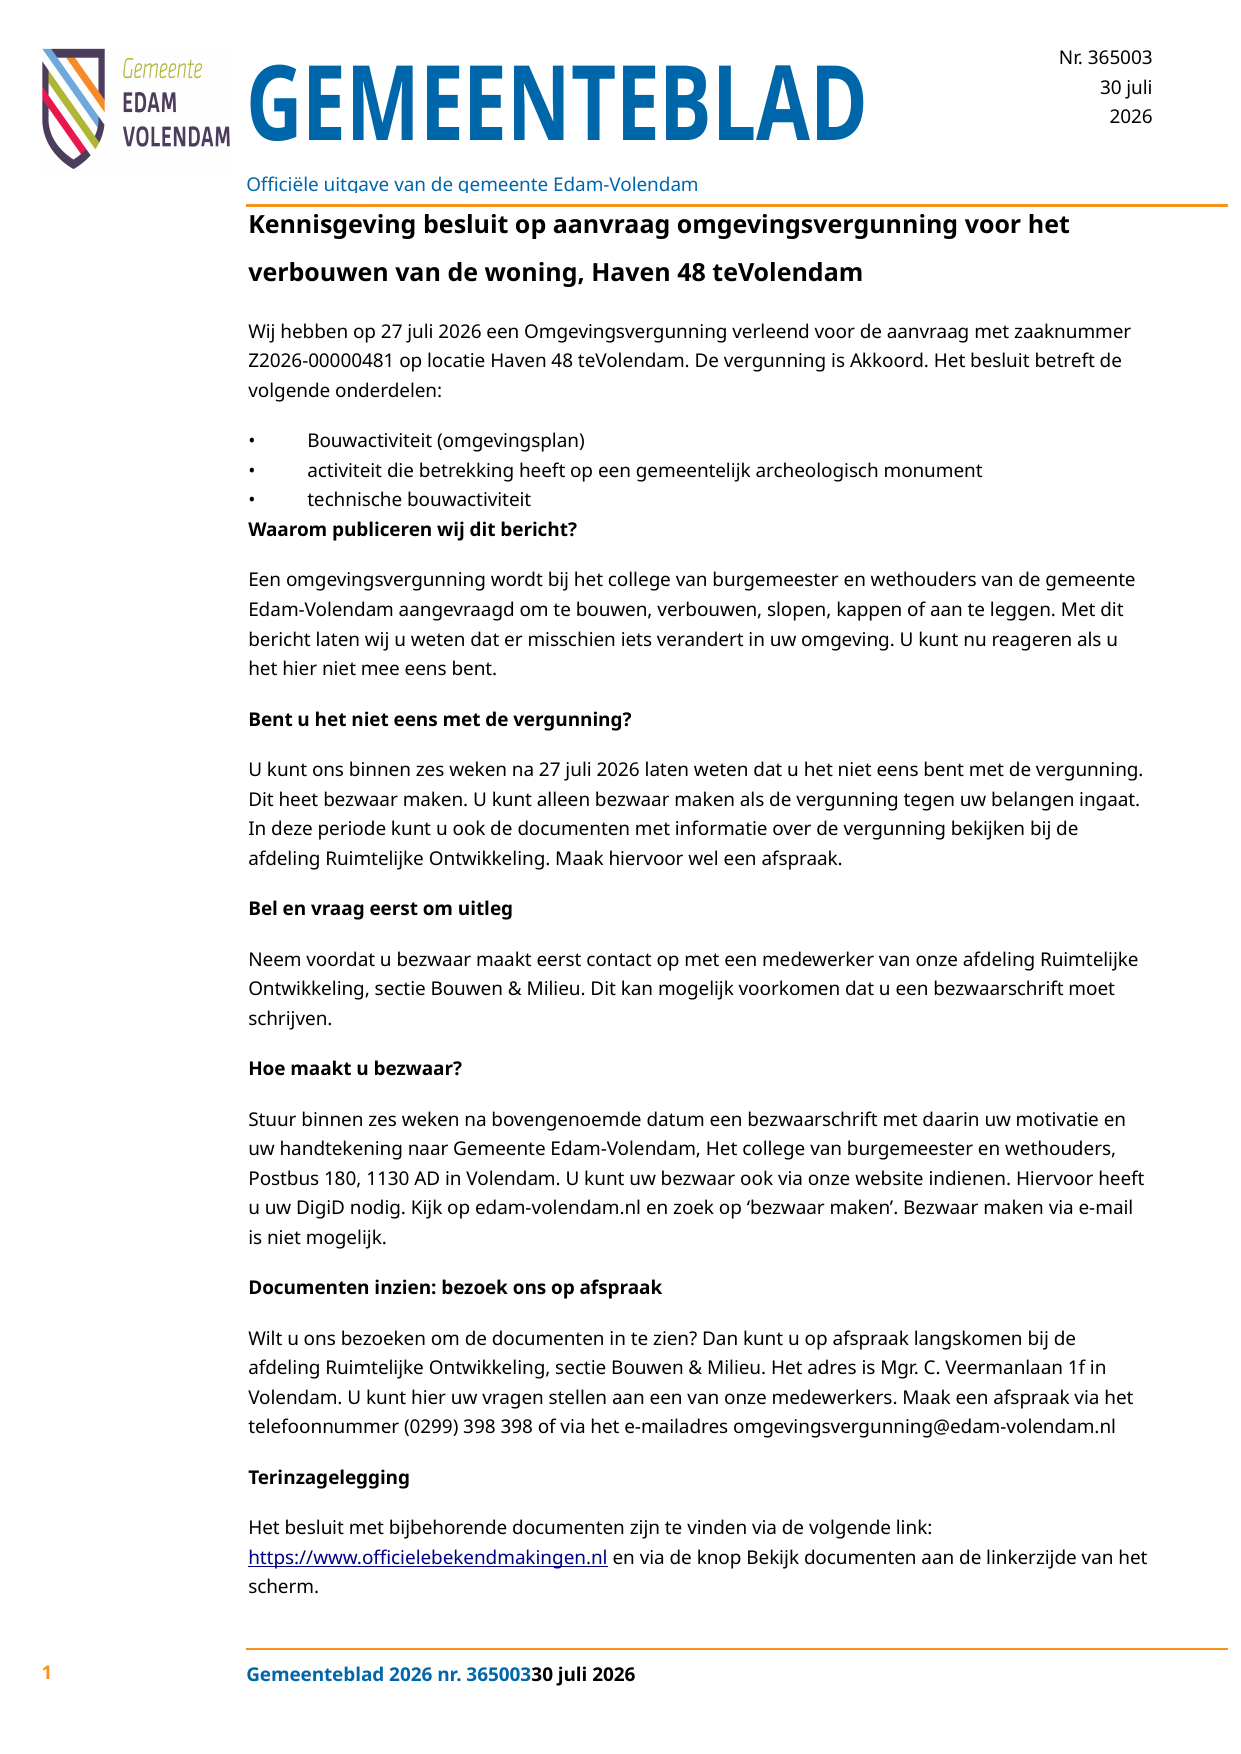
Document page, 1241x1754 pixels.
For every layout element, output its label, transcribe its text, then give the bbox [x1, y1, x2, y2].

text Het besluit met bijbehorende documenten zijn te vinden via de volgende link: https://www.officielebekendmakingen.nl en via de knop Bekijk documenten aan de linkerzijde van het scherm. [248, 1514, 1152, 1599]
text Kennisgeving besluit op aanvraag omgevingsvergunning voor het verbouwen van de woning, Haven 48 teVolendam [248, 207, 1152, 288]
text Wij hebben op 27 juli 2026 een Omgevingsvergunning verleend voor de aanvraag met zaaknummer Z2026-00000481 op locatie Haven 48 teVolendam. De vergunning is Akkoord. Het besluit betreft de volgende onderdelen: [248, 318, 1152, 403]
text Hoe maakt u bezwaar? [248, 1055, 1152, 1081]
list technische bouwactiviteit [248, 487, 1152, 512]
text Neem voordat u bezwaar maakt eerst contact op met een medewerker van onze afdeling Ruimtelijke Ontwikkeling, sectie Bouwen & Milieu. Dit kan mogelijk voorkomen dat u een bezwaarschrift moet schrijven. [248, 946, 1152, 1031]
text Wilt u ons bezoeken om de documenten in te zien? Dan kunt u op afspraak langskomen bij de afdeling Ruimtelijke Ontwikkeling, sectie Bouwen & Milieu. Het adres is Mgr. C. Veermanlaan 1f in Volendam. U kunt hier uw vragen stellen aan een van onze medewerkers. Maak een afspraak via het telefoonnummer (0299) 398 398 of via het e-mailadres omgevingsvergunning@edam-volendam.nl [248, 1325, 1152, 1439]
text Bent u het niet eens met de vergunning? [248, 706, 1152, 732]
text U kunt ons binnen zes weken na 27 juli 2026 laten weten dat u het niet eens bent met de vergunning. Dit heet bezwaar maken. U kunt alleen bezwaar maken als de vergunning tegen uw belangen ingaat. In deze periode kunt u ook de documenten met informatie over de vergunning bekijken bij de afdeling Ruimtelijke Ontwikkeling. Maak hiervoor wel een afspraak. [248, 756, 1152, 871]
text Terinzagelegging [248, 1464, 1152, 1490]
text Documenten inzien: bezoek ons op afspraak [248, 1274, 1152, 1300]
text Een omgevingsvergunning wordt bij het college van burgemeester en wethouders van de gemeente Edam-Volendam aangevraagd om te bouwen, verbouwen, slopen, kappen of aan te leggen. Met dit bericht laten wij u weten dat er misschien iets verandert in uw omgeving. U kunt nu reageren als u het hier niet mee eens bent. [248, 567, 1152, 681]
text Waarom publiceren wij dit bericht? [248, 516, 1152, 542]
picture [41, 47, 231, 172]
list activiteit die betrekking heeft op een gemeentelijk archeologisch monument [248, 457, 1152, 483]
text Stuur binnen zes weken na bovengenoemde datum een bezwaarschrift met daarin uw motivatie en uw handtekening naar Gemeente Edam-Volendam, Het college van burgemeester en wethouders, Postbus 180, 1130 AD in Volendam. U kunt uw bezwaar ook via onze website indienen. Hiervoor heeft u uw DigiD nodig. Kijk op edam-volendam.nl en zoek op ‘bezwaar maken’. Bezwaar maken via e-mail is niet mogelijk. [248, 1106, 1152, 1250]
text Bel en vraag eerst om uitleg [248, 895, 1152, 921]
list Bouwactiviteit (omgevingsplan) [248, 427, 1152, 453]
